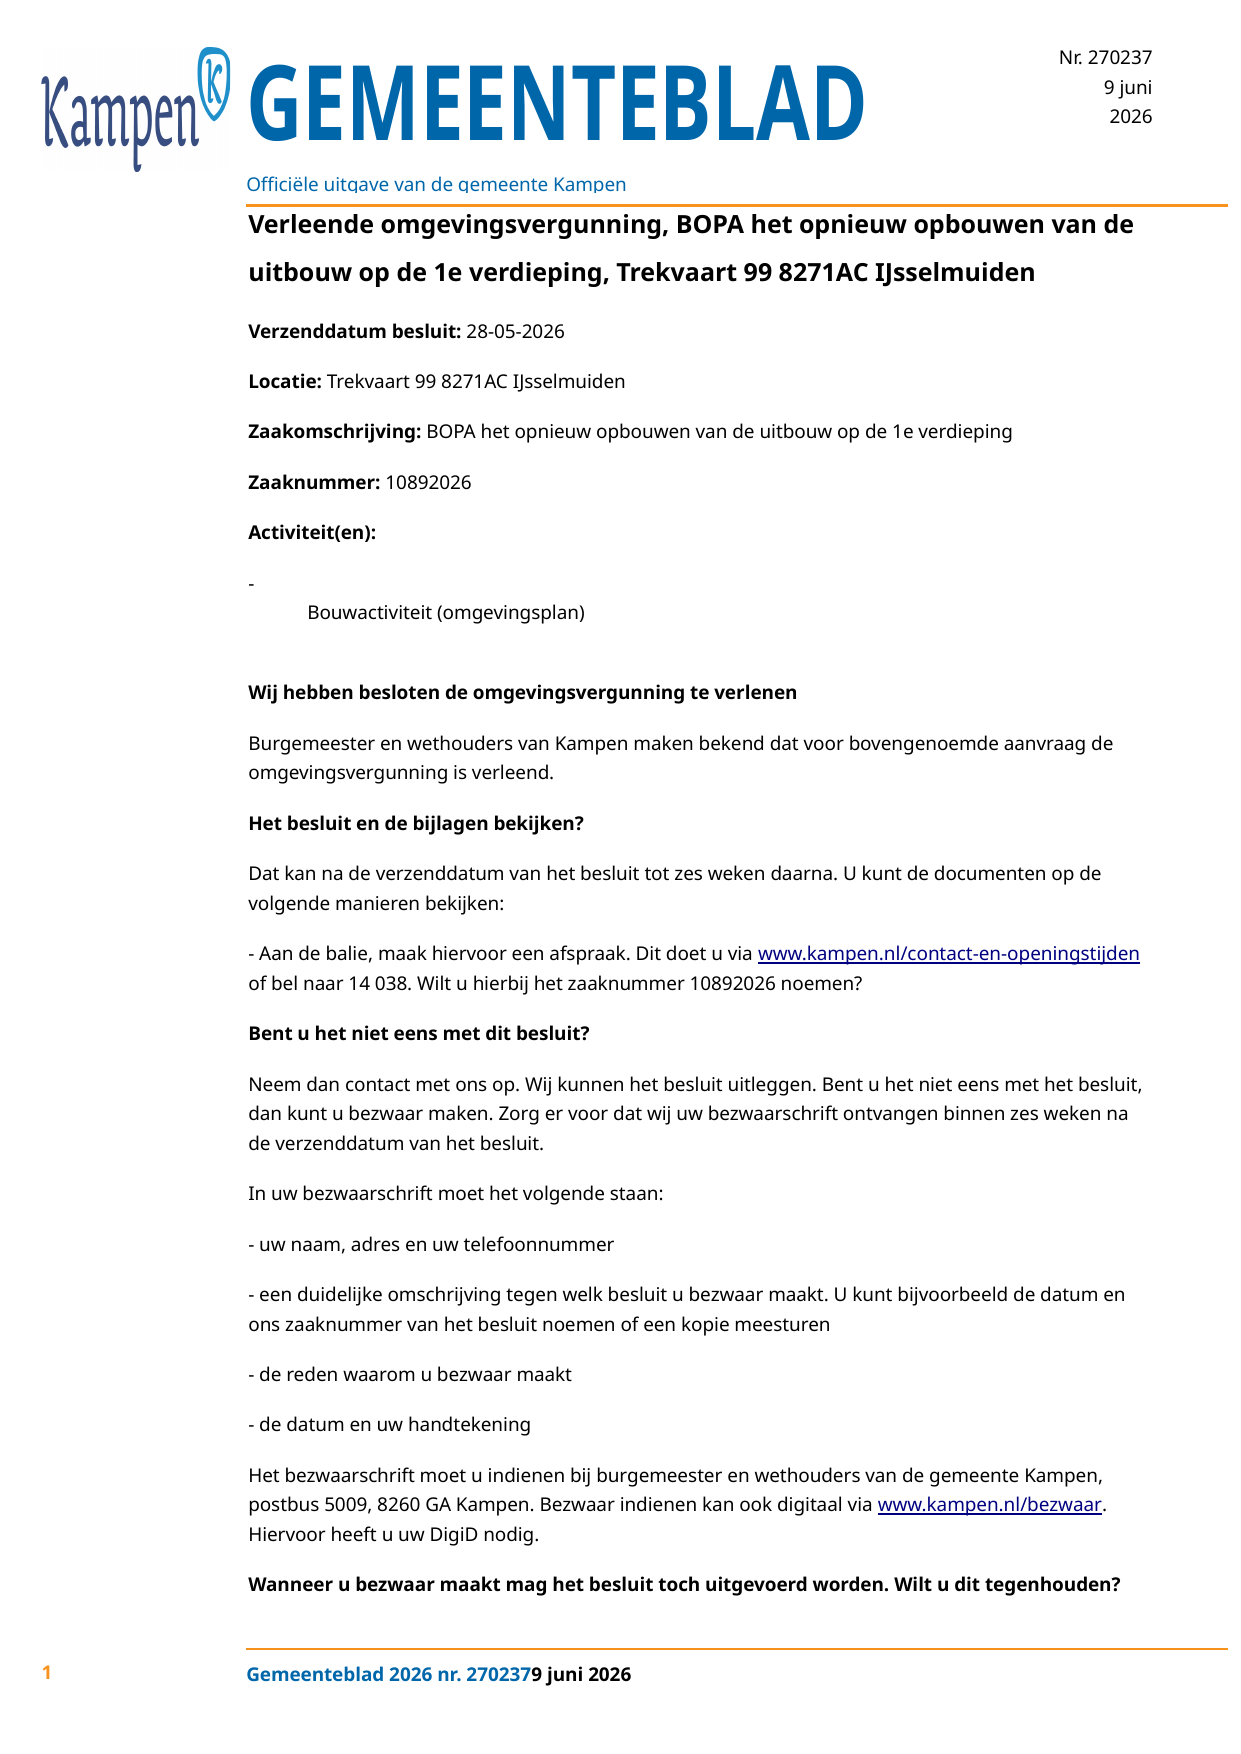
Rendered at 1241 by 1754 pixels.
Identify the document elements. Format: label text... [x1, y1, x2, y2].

text Wij hebben besloten de omgevingsvergunning te verlenen [248, 679, 1152, 705]
text - de reden waarom u bezwaar maakt [248, 1361, 1152, 1387]
text Burgemeester en wethouders van Kampen maken bekend dat voor bovengenoemde aanvraag de omgevingsvergunning is verleend. [248, 730, 1152, 785]
text Dat kan na de verzenddatum van het besluit tot zes weken daarna. U kunt de documenten op de volgende manieren bekijken: [248, 860, 1152, 916]
text - Aan de balie, maak hiervoor een afspraak. Dit doet u via www.kampen.nl/contact-en-openingstijden of bel naar 14 038. Wilt u hierbij het zaaknummer 10892026 noemen? [248, 940, 1152, 996]
text - de datum en uw handtekening [248, 1412, 1152, 1437]
text Bent u het niet eens met dit besluit? [248, 1020, 1152, 1046]
text Neem dan contact met ons op. Wij kunnen het besluit uitleggen. Bent u het niet eens met het besluit, dan kunt u bezwaar maken. Zorg er voor dat wij uw bezwaarschrift ontvangen binnen zes weken na de verzenddatum van het besluit. [248, 1071, 1152, 1156]
picture [41, 47, 231, 172]
text Wanneer u bezwaar maakt mag het besluit toch uitgevoerd worden. Wilt u dit tegenhouden? [248, 1572, 1152, 1597]
text Zaakomschrijving: BOPA het opnieuw opbouwen van de uitbouw op de 1e verdieping [248, 419, 1152, 444]
text Activiteit(en): [248, 519, 1152, 545]
text - een duidelijke omschrijving tegen welk besluit u bezwaar maakt. U kunt bijvoorbeeld de datum en ons zaaknummer van het besluit noemen of een kopie meesturen [248, 1281, 1152, 1337]
text Zaaknummer: 10892026 [248, 469, 1152, 495]
text Locatie: Trekvaart 99 8271AC IJsselmuiden [248, 368, 1152, 394]
text Verzenddatum besluit: 28-05-2026 [248, 318, 1152, 344]
text In uw bezwaarschrift moet het volgende staan: [248, 1180, 1152, 1206]
text Het bezwaarschrift moet u indienen bij burgemeester en wethouders van de gemeente Kampen, postbus 5009, 8260 GA Kampen. Bezwaar indienen kan ook digitaal via www.kampen.nl/bezwaar. Hiervoor heeft u uw DigiD nodig. [248, 1462, 1152, 1547]
text - uw naam, adres en uw telefoonnummer [248, 1231, 1152, 1257]
list Bouwactiviteit (omgevingsplan) [248, 599, 1152, 625]
text Het besluit en de bijlagen bekijken? [248, 810, 1152, 836]
text Verleende omgevingsvergunning, BOPA het opnieuw opbouwen van de uitbouw op de 1e verdieping, Trekvaart 99 8271AC IJsselmuiden [248, 207, 1152, 288]
